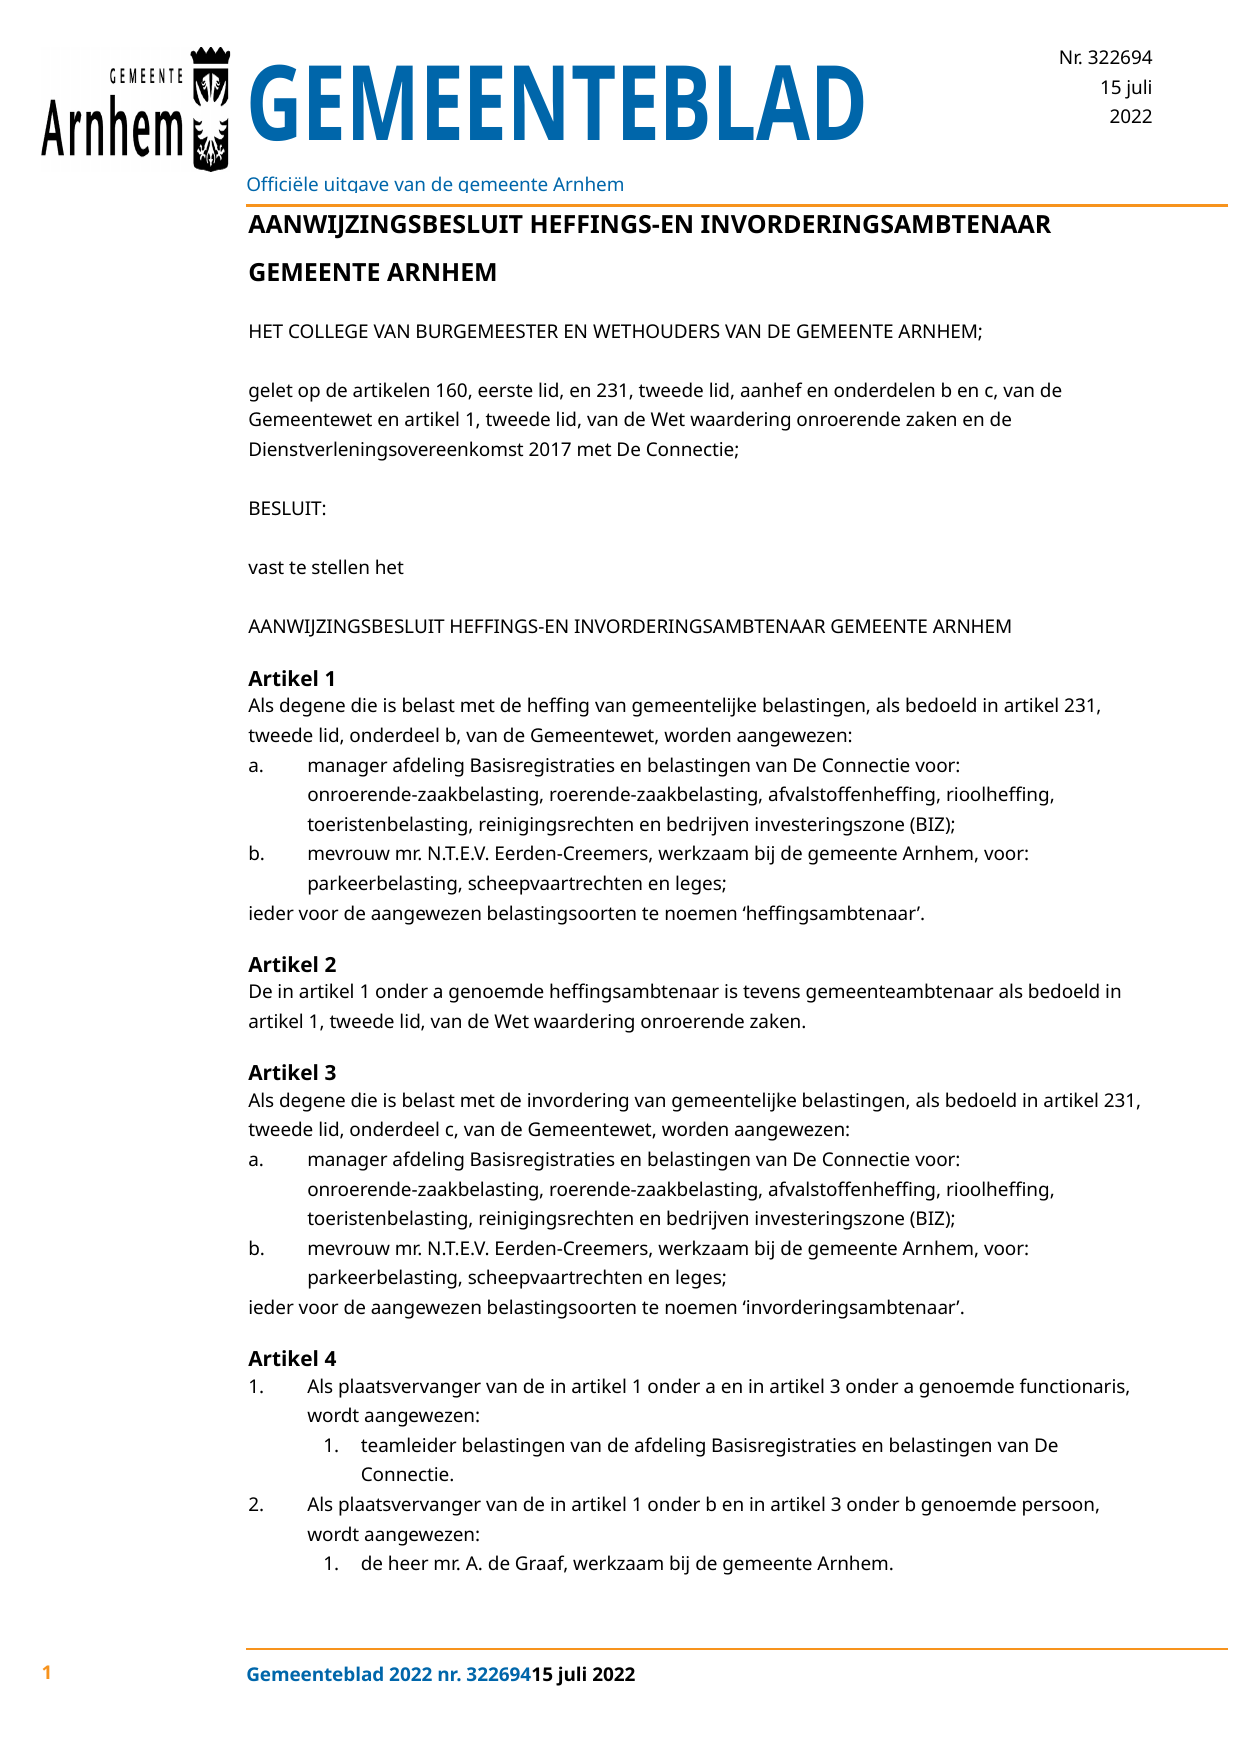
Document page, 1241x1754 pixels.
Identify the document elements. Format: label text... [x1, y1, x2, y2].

text ieder voor de aangewezen belastingsoorten te noemen ‘invorderingsambtenaar’. [248, 1294, 1152, 1320]
list manager afdeling Basisregistraties en belastingen van De Connectie voor: [248, 752, 1152, 777]
list onroerende-zaakbelasting, roerende-zaakbelasting, afvalstoffenheffing, rioolheffing, toeristenbelasting, reinigingsrechten en bedrijven investeringszone (BIZ); [248, 781, 1152, 837]
text gelet op de artikelen 160, eerste lid, en 231, tweede lid, aanhef en onderdelen b en c, van de Gemeentewet en artikel 1, tweede lid, van de Wet waardering onroerende zaken en de Dienstverleningsovereenkomst 2017 met De Connectie; [248, 377, 1152, 462]
list Als plaatsvervanger van de in artikel 1 onder a en in artikel 3 onder a genoemde functionaris, wordt aangewezen: [248, 1373, 1152, 1428]
text Artikel 4 [248, 1344, 1152, 1373]
text De in artikel 1 onder a genoemde heffingsambtenaar is tevens gemeenteambtenaar als bedoeld in artikel 1, tweede lid, van de Wet waardering onroerende zaken. [248, 978, 1152, 1034]
list de heer mr. A. de Graaf, werkzaam bij de gemeente Arnhem. [323, 1550, 1152, 1576]
text HET COLLEGE VAN BURGEMEESTER EN WETHOUDERS VAN DE GEMEENTE ARNHEM; [248, 318, 1152, 344]
list teamleider belastingen van de afdeling Basisregistraties en belastingen van De Connectie. [323, 1432, 1152, 1487]
list Als plaatsvervanger van de in artikel 1 onder b en in artikel 3 onder b genoemde persoon, wordt aangewezen: [248, 1491, 1152, 1547]
text ieder voor de aangewezen belastingsoorten te noemen ‘heffingsambtenaar’. [248, 900, 1152, 925]
list onroerende-zaakbelasting, roerende-zaakbelasting, afvalstoffenheffing, rioolheffing, toeristenbelasting, reinigingsrechten en bedrijven investeringszone (BIZ); [248, 1176, 1152, 1231]
list mevrouw mr. N.T.E.V. Eerden-Creemers, werkzaam bij de gemeente Arnhem, voor: [248, 1235, 1152, 1261]
text BESLUIT: [248, 495, 1152, 521]
list parkeerbelasting, scheepvaartrechten en leges; [248, 870, 1152, 896]
list parkeerbelasting, scheepvaartrechten en leges; [248, 1264, 1152, 1290]
picture [41, 47, 231, 172]
text AANWIJZINGSBESLUIT HEFFINGS-EN INVORDERINGSAMBTENAAR GEMEENTE ARNHEM [248, 614, 1152, 639]
text AANWIJZINGSBESLUIT HEFFINGS-EN INVORDERINGSAMBTENAAR GEMEENTE ARNHEM [248, 207, 1152, 288]
text vast te stellen het [248, 554, 1152, 580]
text Artikel 3 [248, 1058, 1152, 1087]
text Artikel 1 [248, 664, 1152, 693]
text Als degene die is belast met de heffing van gemeentelijke belastingen, als bedoeld in artikel 231, tweede lid, onderdeel b, van de Gemeentewet, worden aangewezen: [248, 693, 1152, 748]
text Artikel 2 [248, 950, 1152, 978]
list mevrouw mr. N.T.E.V. Eerden-Creemers, werkzaam bij de gemeente Arnhem, voor: [248, 841, 1152, 866]
list manager afdeling Basisregistraties en belastingen van De Connectie voor: [248, 1146, 1152, 1172]
text Als degene die is belast met de invordering van gemeentelijke belastingen, als bedoeld in artikel 231, tweede lid, onderdeel c, van de Gemeentewet, worden aangewezen: [248, 1087, 1152, 1142]
